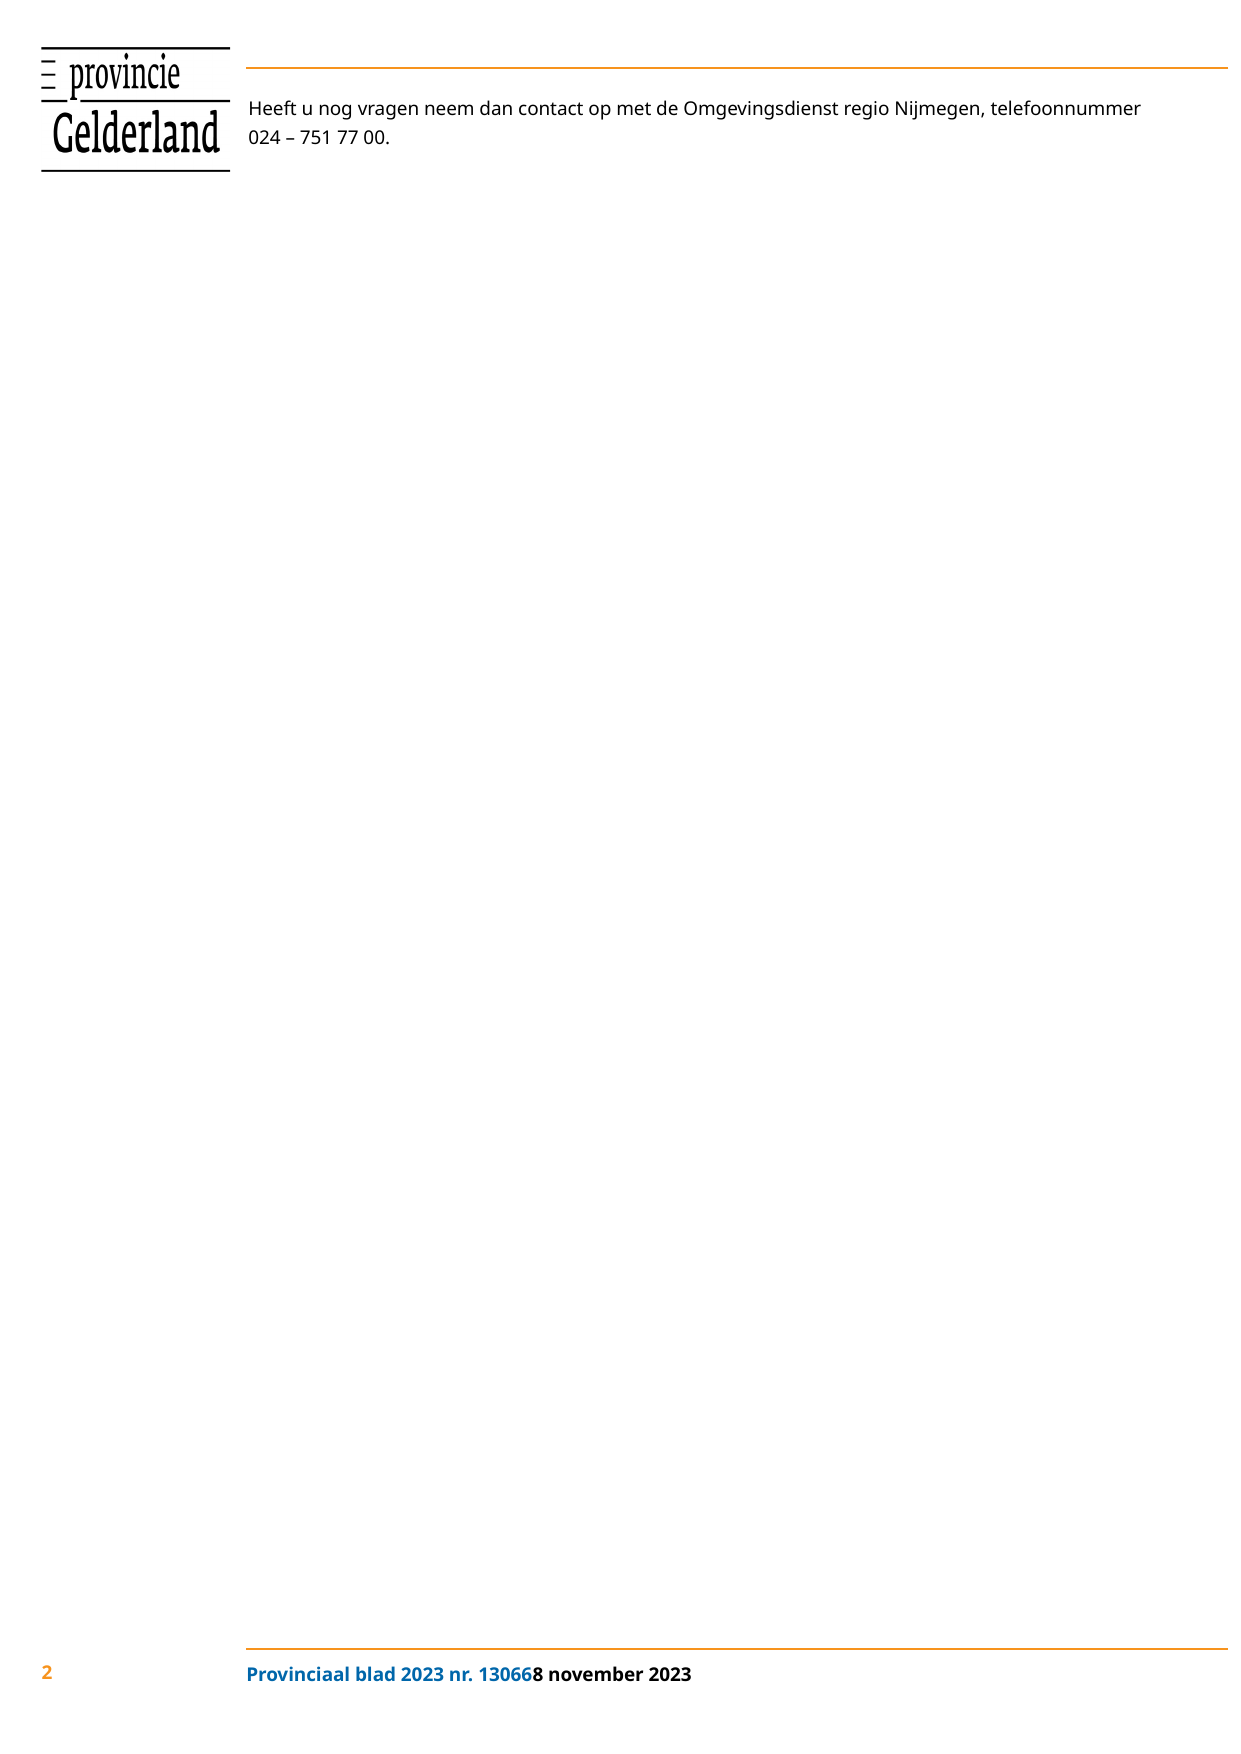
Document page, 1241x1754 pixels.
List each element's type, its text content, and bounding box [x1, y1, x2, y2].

picture [41, 47, 231, 172]
text Heeft u nog vragen neem dan contact op met de Omgevingsdienst regio Nijmegen, telefoonnummer 024 – 751 77 00. [248, 95, 1152, 150]
